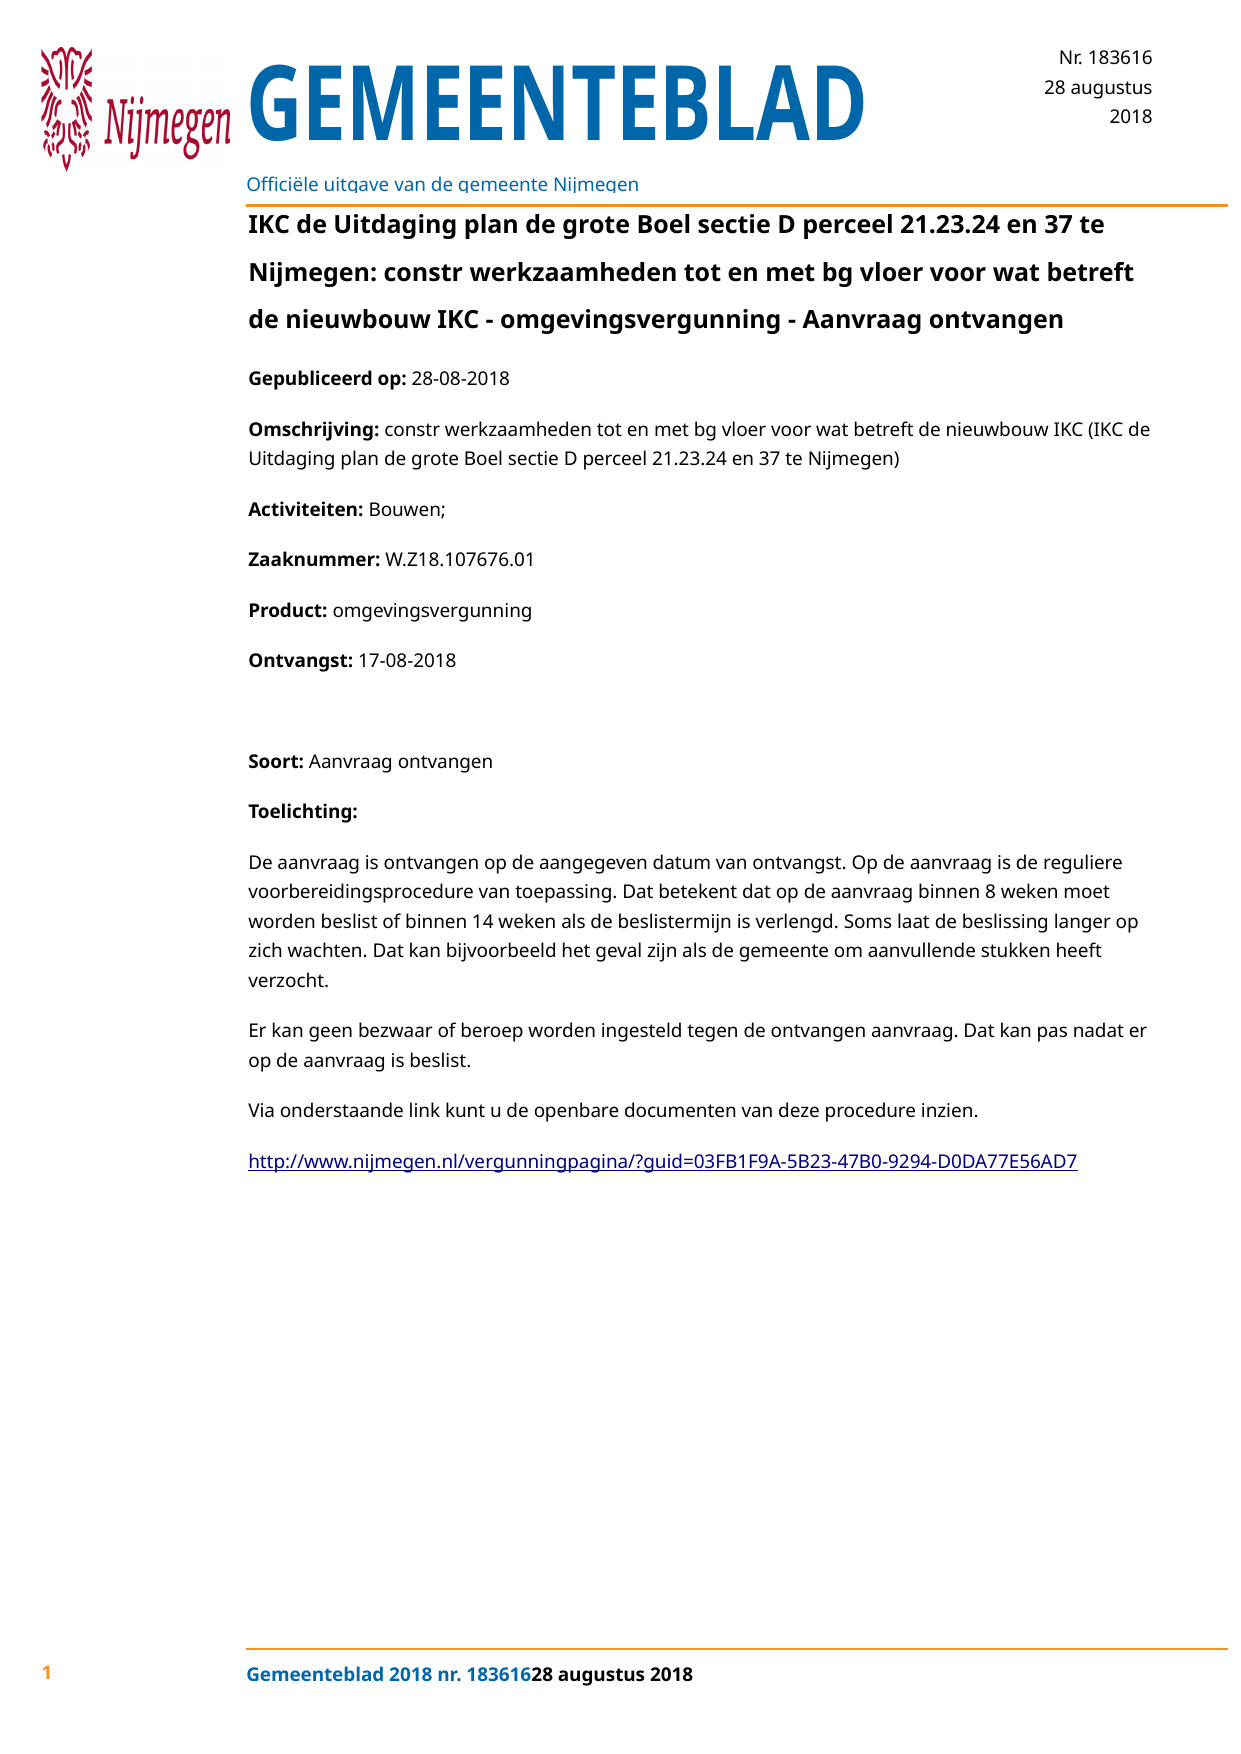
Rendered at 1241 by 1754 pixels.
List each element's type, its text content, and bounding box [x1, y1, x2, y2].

picture [41, 47, 231, 172]
text Soort: Aanvraag ontvangen [248, 748, 1152, 774]
text Zaaknummer: W.Z18.107676.01 [248, 546, 1152, 572]
text Gepubliceerd op: 28-08-2018 [248, 366, 1152, 391]
text Product: omgevingsvergunning [248, 597, 1152, 622]
text De aanvraag is ontvangen op de aangegeven datum van ontvangst. Op de aanvraag is de reguliere voorbereidingsprocedure van toepassing. Dat betekent dat op de aanvraag binnen 8 weken moet worden beslist of binnen 14 weken als de beslistermijn is verlengd. Soms laat de beslissing langer op zich wachten. Dat kan bijvoorbeeld het geval zijn als de gemeente om aanvullende stukken heeft verzocht. [248, 849, 1152, 993]
text Omschrijving: constr werkzaamheden tot en met bg vloer voor wat betreft de nieuwbouw IKC (IKC de Uitdaging plan de grote Boel sectie D perceel 21.23.24 en 37 te Nijmegen) [248, 416, 1152, 471]
text Er kan geen bezwaar of beroep worden ingesteld tegen de ontvangen aanvraag. Dat kan pas nadat er op de aanvraag is beslist. [248, 1018, 1152, 1073]
text http://www.nijmegen.nl/vergunningpagina/?guid=03FB1F9A-5B23-47B0-9294-D0DA77E56AD7 [248, 1148, 1152, 1174]
text Via onderstaande link kunt u de openbare documenten van deze procedure inzien. [248, 1098, 1152, 1123]
text Toelichting: [248, 798, 1152, 824]
text Activiteiten: Bouwen; [248, 496, 1152, 522]
text Ontvangst: 17-08-2018 [248, 647, 1152, 673]
text IKC de Uitdaging plan de grote Boel sectie D perceel 21.23.24 en 37 te Nijmegen: constr werkzaamheden tot en met bg vloer voor wat betreft de nieuwbouw IKC - omgevingsvergunning - Aanvraag ontvangen [248, 207, 1152, 336]
